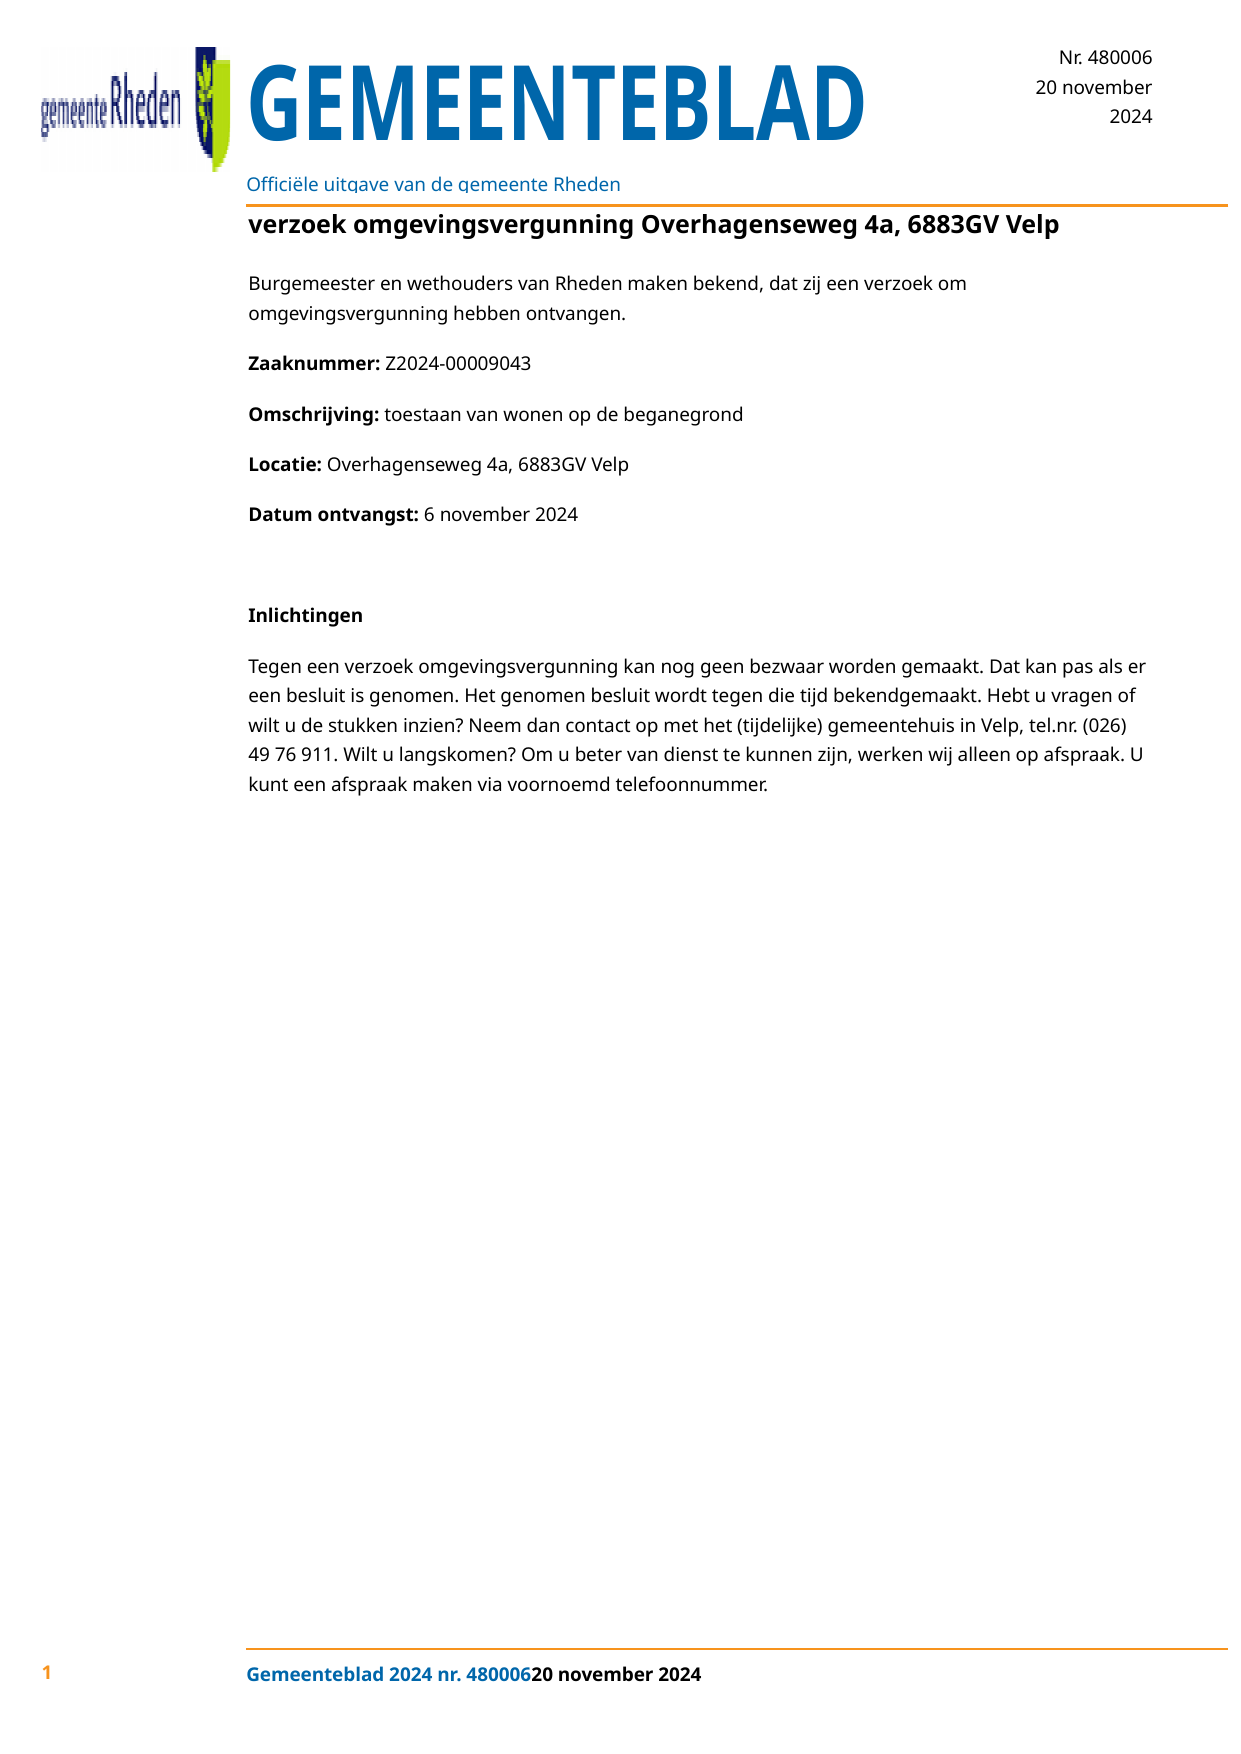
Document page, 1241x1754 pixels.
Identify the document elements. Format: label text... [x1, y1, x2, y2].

picture [41, 47, 231, 172]
text Datum ontvangst: 6 november 2024 [248, 502, 1152, 527]
text Inlichtingen [248, 602, 1152, 628]
text Tegen een verzoek omgevingsvergunning kan nog geen bezwaar worden gemaakt. Dat kan pas als er een besluit is genomen. Het genomen besluit wordt tegen die tijd bekendgemaakt. Hebt u vragen of wilt u de stukken inzien? Neem dan contact op met het (tijdelijke) gemeentehuis in Velp, tel.nr. (026) 49 76 911. Wilt u langskomen? Om u beter van dienst te kunnen zijn, werken wij alleen op afspraak. U kunt een afspraak maken via voornoemd telefoonnummer. [248, 653, 1152, 797]
text Burgemeester en wethouders van Rheden maken bekend, dat zij een verzoek om omgevingsvergunning hebben ontvangen. [248, 270, 1152, 326]
text verzoek omgevingsvergunning Overhagenseweg 4a, 6883GV Velp [248, 207, 1152, 241]
text Zaaknummer: Z2024-00009043 [248, 350, 1152, 376]
text Omschrijving: toestaan van wonen op de beganegrond [248, 401, 1152, 426]
text Locatie: Overhagenseweg 4a, 6883GV Velp [248, 451, 1152, 477]
